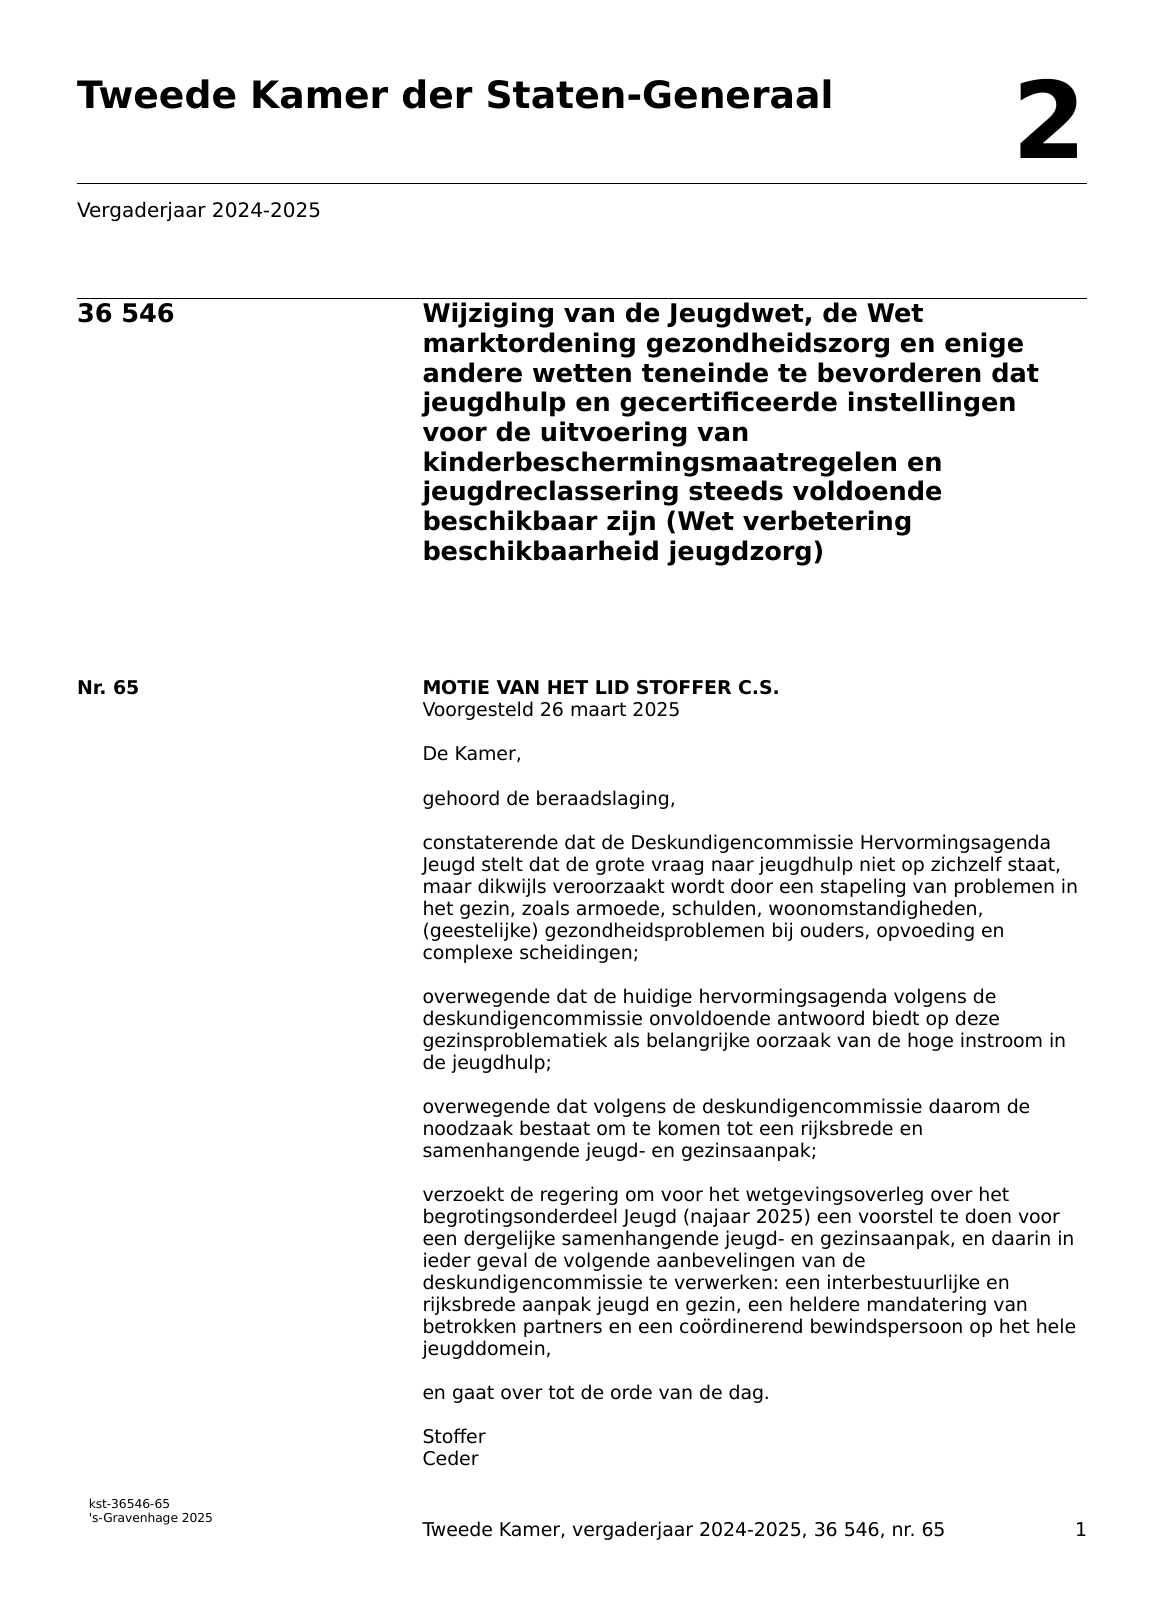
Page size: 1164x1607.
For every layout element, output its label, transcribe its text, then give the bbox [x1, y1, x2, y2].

text overwegende dat volgens de deskundigencommissie daarom de noodzaak bestaat om te komen tot een rijksbrede en samenhangende jeugd- en gezinsaanpak; [422, 1096, 1087, 1162]
subtitle Nr. 65 MOTIE VAN HET LID STOFFER C.S. [77, 677, 1087, 699]
text De Kamer, [422, 743, 1087, 765]
text Stoffer [422, 1426, 1087, 1448]
text kst-36546-65 [88, 1497, 323, 1511]
text en gaat over tot de orde van de dag. [422, 1382, 1087, 1404]
table_cell Vergaderjaar 2024-2025 [77, 184, 1087, 298]
text verzoekt de regering om voor het wetgevingsoverleg over het begrotingsonderdeel Jeugd (najaar 2025) een voorstel te doen voor een dergelijke samenhangende jeugd- en gezinsaanpak, en daarin in ieder geval de volgende aanbevelingen van de deskundigencommissie te verwerken: een interbestuurlijke en rijksbrede aanpak jeugd en gezin, een heldere mandatering van betrokken partners en een coördinerend bewindspersoon op het hele jeugddomein, [422, 1184, 1087, 1360]
table_header Tweede Kamer der Staten-Generaal [77, 59, 886, 183]
table_header 2 [886, 59, 1087, 183]
text Voorgesteld 26 maart 2025 [422, 699, 1087, 721]
text Ceder [422, 1448, 1087, 1470]
text constaterende dat de Deskundigencommissie Hervormingsagenda Jeugd stelt dat de grote vraag naar jeugdhulp niet op zichzelf staat, maar dikwijls veroorzaakt wordt door een stapeling van problemen in het gezin, zoals armoede, schulden, woonomstandigheden, (geestelijke) gezondheidsproblemen bij ouders, opvoeding en complexe scheidingen; [422, 832, 1087, 963]
text 's-Gravenhage 2025 [88, 1511, 323, 1525]
text overwegende dat de huidige hervormingsagenda volgens de deskundigencommissie onvoldoende antwoord biedt op deze gezinsproblematiek als belangrijke oorzaak van de hoge instroom in de jeugdhulp; [422, 986, 1087, 1074]
text gehoord de beraadslaging, [422, 787, 1087, 809]
subtitle 36 546 Wijziging van de Jeugdwet, de Wet marktordening gezondheidszorg en enige andere wetten teneinde te bevorderen dat jeugdhulp en gecertificeerde instellingen voor de uitvoering van kinderbeschermingsmaatregelen en jeugdreclassering steeds voldoende beschikbaar zijn (Wet verbetering beschikbaarheid jeugdzorg) [77, 299, 1087, 566]
